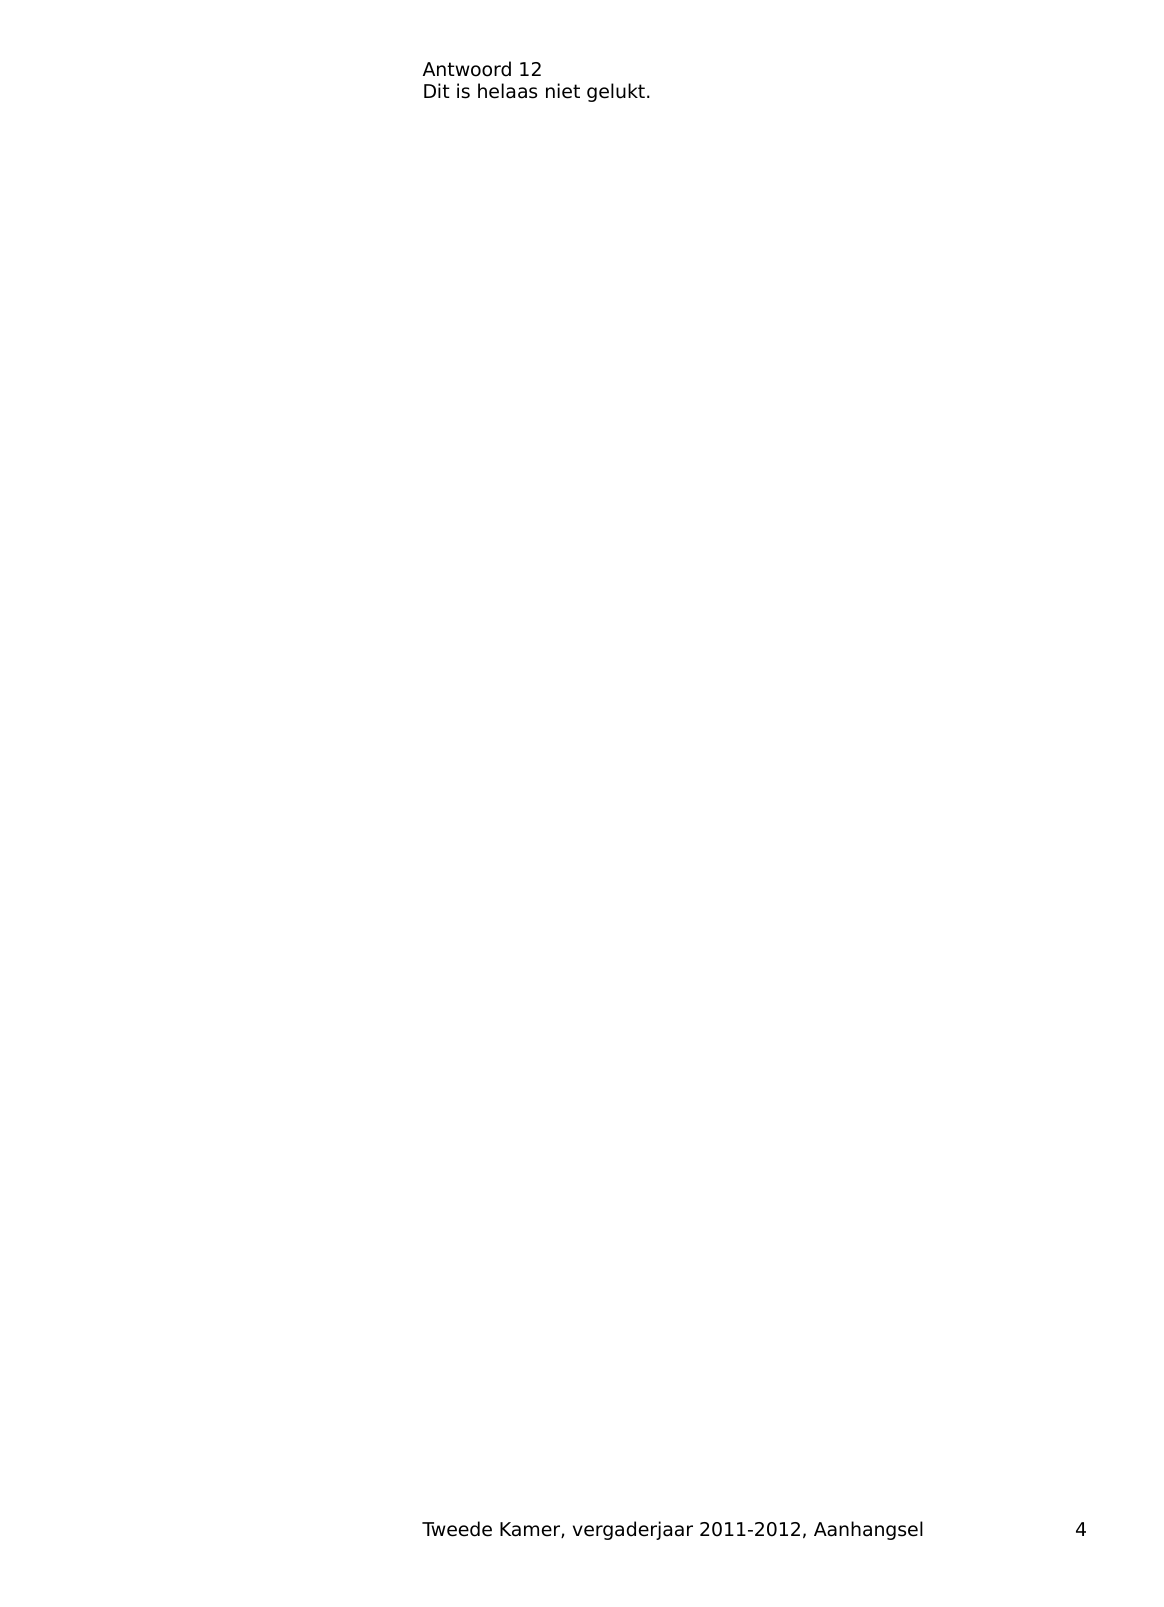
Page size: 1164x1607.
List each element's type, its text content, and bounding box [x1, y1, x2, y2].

text Antwoord 12 [422, 59, 1087, 81]
text Dit is helaas niet gelukt. [422, 81, 1087, 103]
